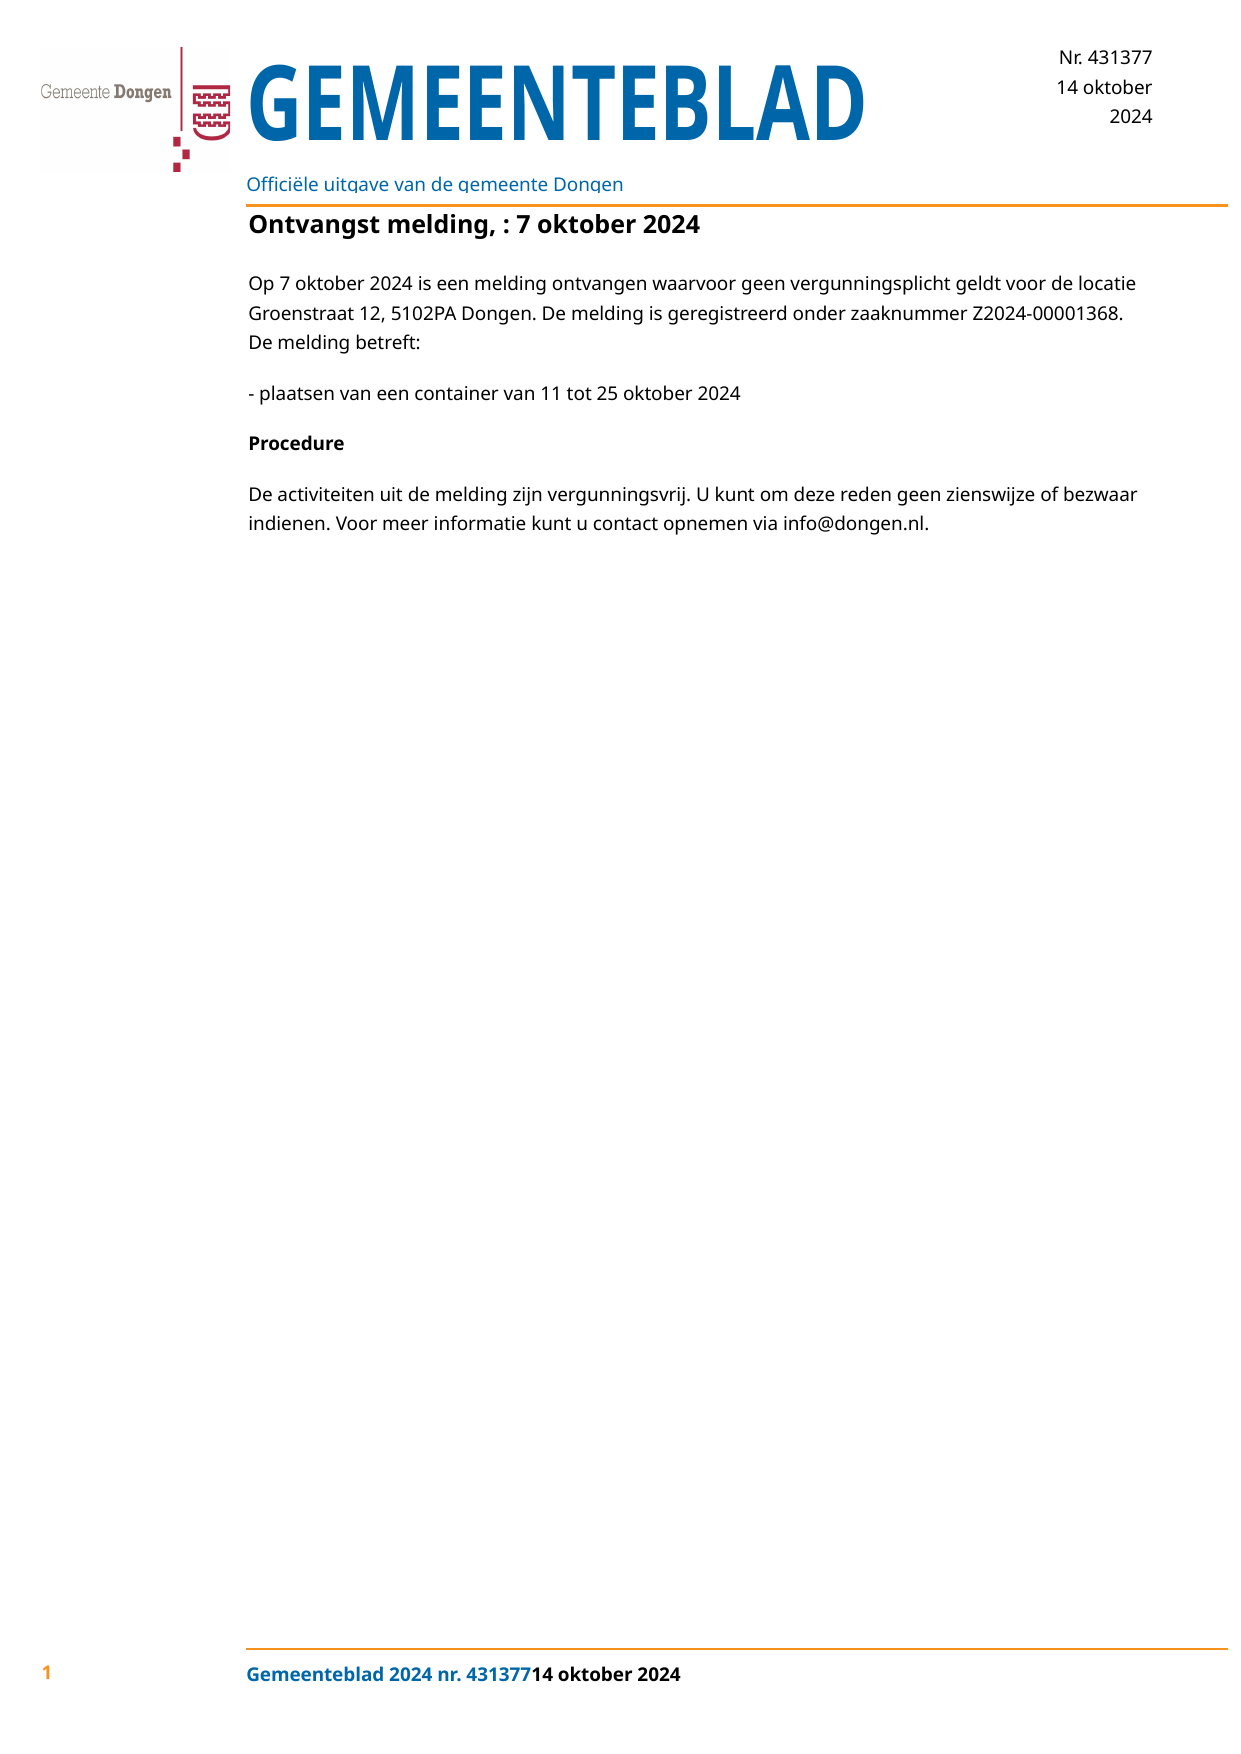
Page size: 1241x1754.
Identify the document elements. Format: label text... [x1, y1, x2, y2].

picture [41, 47, 231, 172]
text Ontvangst melding, : 7 oktober 2024 [248, 207, 1152, 241]
text - plaatsen van een container van 11 tot 25 oktober 2024 [248, 380, 1152, 406]
text Procedure [248, 430, 1152, 456]
text Op 7 oktober 2024 is een melding ontvangen waarvoor geen vergunningsplicht geldt voor de locatie Groenstraat 12, 5102PA Dongen. De melding is geregistreerd onder zaaknummer Z2024-00001368. De melding betreft: [248, 270, 1152, 355]
text De activiteiten uit de melding zijn vergunningsvrij. U kunt om deze reden geen zienswijze of bezwaar indienen. Voor meer informatie kunt u contact opnemen via info@dongen.nl. [248, 481, 1152, 536]
